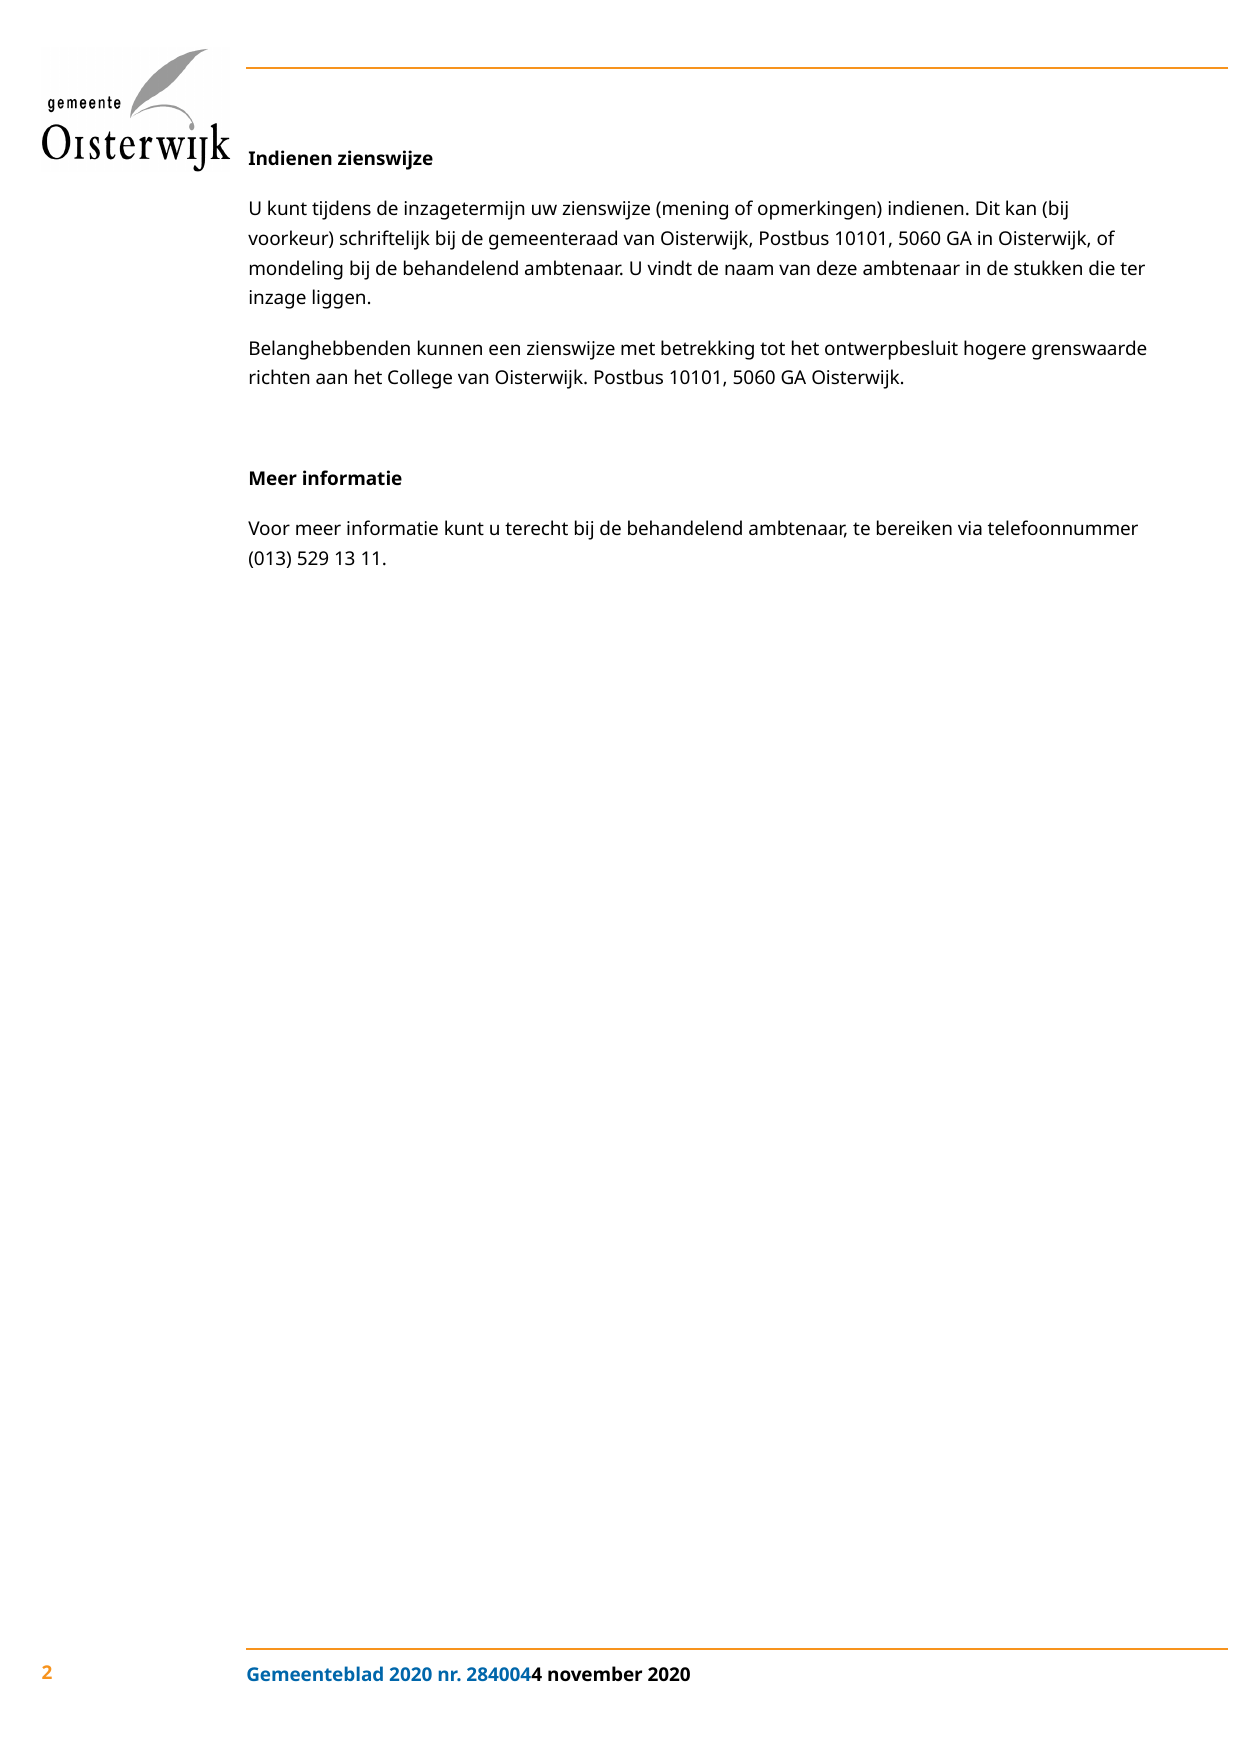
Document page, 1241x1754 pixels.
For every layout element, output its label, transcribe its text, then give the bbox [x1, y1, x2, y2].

picture [41, 47, 231, 172]
text Belanghebbenden kunnen een zienswijze met betrekking tot het ontwerpbesluit hogere grenswaarde richten aan het College van Oisterwijk. Postbus 10101, 5060 GA Oisterwijk. [248, 335, 1152, 390]
text Voor meer informatie kunt u terecht bij de behandelend ambtenaar, te bereiken via telefoonnummer (013) 529 13 11. [248, 516, 1152, 571]
text Indienen zienswijze [248, 145, 1152, 171]
text U kunt tijdens de inzagetermijn uw zienswijze (mening of opmerkingen) indienen. Dit kan (bij voorkeur) schriftelijk bij de gemeenteraad van Oisterwijk, Postbus 10101, 5060 GA in Oisterwijk, of mondeling bij de behandelend ambtenaar. U vindt de naam van deze ambtenaar in de stukken die ter inzage liggen. [248, 196, 1152, 310]
text Meer informatie [248, 465, 1152, 491]
